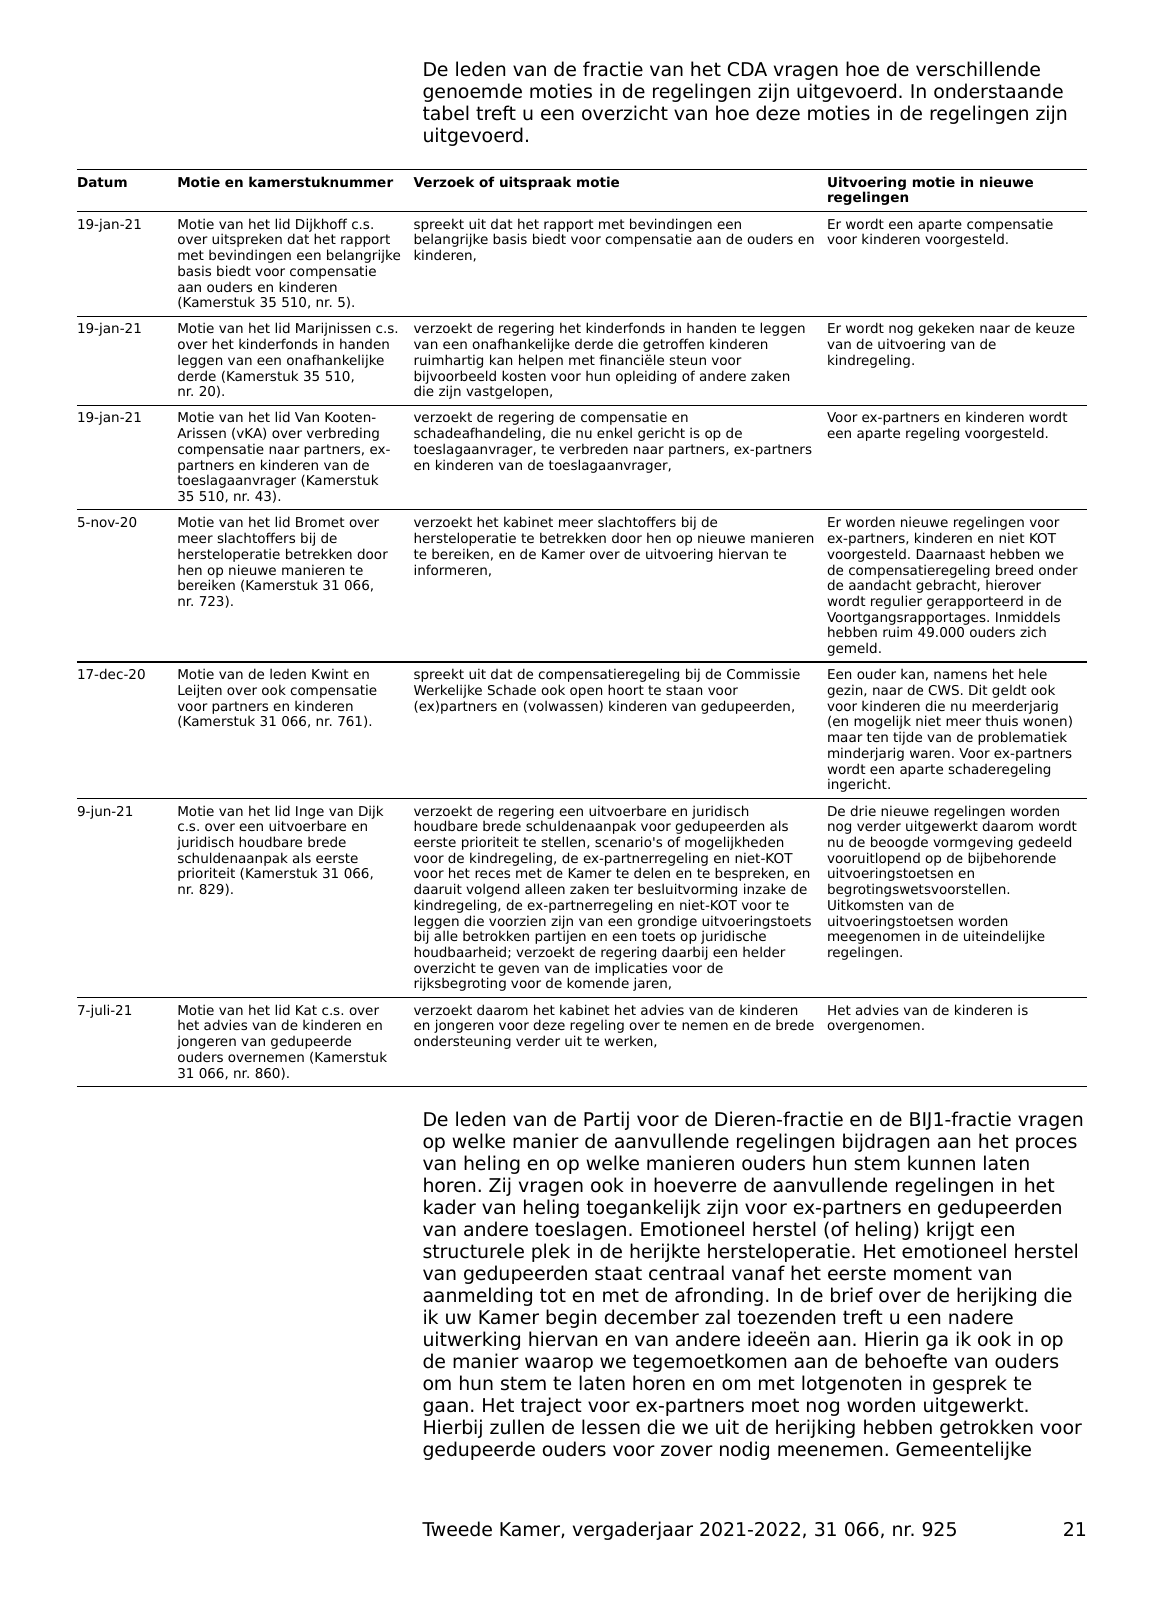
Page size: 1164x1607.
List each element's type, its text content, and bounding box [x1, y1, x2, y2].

table_cell 17-dec-20 [77, 663, 171, 798]
table_header Uitvoering motie in nieuwe regelingen [821, 170, 1087, 211]
table_cell Een ouder kan, namens het hele gezin, naar de CWS. Dit geldt ook voor kinderen die nu meerderjarig (en mogelijk niet meer thuis wonen) maar ten tijde van de problematiek minderjarig waren. Voor ex-partners wordt een aparte schaderegeling ingericht. [821, 663, 1087, 798]
table_cell Motie van het lid Kat c.s. over het advies van de kinderen en jongeren van gedupeerde ouders overnemen (Kamerstuk 31 066, nr. 860). [171, 998, 407, 1086]
table_cell verzoekt de regering het kinderfonds in handen te leggen van een onafhankelijke derde die getroffen kinderen ruimhartig kan helpen met financiële steun voor bijvoorbeeld kosten voor hun opleiding of andere zaken die zijn vastgelopen, [408, 317, 821, 404]
table_cell spreekt uit dat de compensatieregeling bij de Commissie Werkelijke Schade ook open hoort te staan voor (ex)partners en (volwassen) kinderen van gedupeerden, [408, 663, 821, 798]
table_cell 19-jan-21 [77, 212, 171, 316]
table_cell Voor ex-partners en kinderen wordt een aparte regeling voorgesteld. [821, 406, 1087, 509]
table_cell 9-jun-21 [77, 799, 171, 997]
table_header Verzoek of uitspraak motie [408, 170, 821, 211]
table_cell verzoekt de regering de compensatie en schadeafhandeling, die nu enkel gericht is op de toeslagaanvrager, te verbreden naar partners, ex-partners en kinderen van de toeslagaanvrager, [408, 406, 821, 509]
table_cell Er wordt een aparte compensatie voor kinderen voorgesteld. [821, 212, 1087, 316]
table_cell verzoekt het kabinet meer slachtoffers bij de hersteloperatie te betrekken door hen op nieuwe manieren te bereiken, en de Kamer over de uitvoering hiervan te informeren, [408, 510, 821, 661]
table_cell spreekt uit dat het rapport met bevindingen een belangrijke basis biedt voor compensatie aan de ouders en kinderen, [408, 212, 821, 316]
table_cell verzoekt daarom het kabinet het advies van de kinderen en jongeren voor deze regeling over te nemen en de brede ondersteuning verder uit te werken, [408, 998, 821, 1086]
table_cell Motie van het lid Marijnissen c.s. over het kinderfonds in handen leggen van een onafhankelijke derde (Kamerstuk 35 510, nr. 20). [171, 317, 407, 404]
table_cell 19-jan-21 [77, 317, 171, 404]
table_cell 7-juli-21 [77, 998, 171, 1086]
table_cell Motie van het lid Van Kooten-Arissen (vKA) over verbreding compensatie naar partners, ex-partners en kinderen van de toeslagaanvrager (Kamerstuk 35 510, nr. 43). [171, 406, 407, 509]
table_cell verzoekt de regering een uitvoerbare en juridisch houdbare brede schuldenaanpak voor gedupeerden als eerste prioriteit te stellen, scenario's of mogelijkheden voor de kindregeling, de ex-partnerregeling en niet-KOT voor het reces met de Kamer te delen en te bespreken, en daaruit volgend alleen zaken ter besluitvorming inzake de kindregeling, de ex-partnerregeling en niet-KOT voor te leggen die voorzien zijn van een grondige uitvoeringstoets bij alle betrokken partijen en een toets op juridische houdbaarheid; verzoekt de regering daarbij een helder overzicht te geven van de implicaties voor de rijksbegroting voor de komende jaren, [408, 799, 821, 997]
table_header Motie en kamerstuknummer [171, 170, 407, 211]
text De leden van de Partij voor de Dieren-fractie en de BIJ1-fractie vragen op welke manier de aanvullende regelingen bijdragen aan het proces van heling en op welke manieren ouders hun stem kunnen laten horen. Zij vragen ook in hoeverre de aanvullende regelingen in het kader van heling toegankelijk zijn voor ex-partners en gedupeerden van andere toeslagen. Emotioneel herstel (of heling) krijgt een structurele plek in de herijkte hersteloperatie. Het emotioneel herstel van gedupeerden staat centraal vanaf het eerste moment van aanmelding tot en met de afronding. In de brief over de herijking die ik uw Kamer begin december zal toezenden treft u een nadere uitwerking hiervan en van andere ideeën aan. Hierin ga ik ook in op de manier waarop we tegemoetkomen aan de behoefte van ouders om hun stem te laten horen en om met lotgenoten in gesprek te gaan. Het traject voor ex-partners moet nog worden uitgewerkt. Hierbij zullen de lessen die we uit de herijking hebben getrokken voor gedupeerde ouders voor zover nodig meenemen. Gemeentelijke [422, 1109, 1087, 1461]
table_cell De drie nieuwe regelingen worden nog verder uitgewerkt daarom wordt nu de beoogde vormgeving gedeeld vooruitlopend op de bijbehorende uitvoeringstoetsen en begrotingswetsvoorstellen. Uitkomsten van de uitvoeringstoetsen worden meegenomen in de uiteindelijke regelingen. [821, 799, 1087, 997]
table_cell Motie van het lid Dijkhoff c.s. over uitspreken dat het rapport met bevindingen een belangrijke basis biedt voor compensatie aan ouders en kinderen (Kamerstuk 35 510, nr. 5). [171, 212, 407, 316]
table_cell 5-nov-20 [77, 510, 171, 661]
table_cell Motie van het lid Bromet over meer slachtoffers bij de hersteloperatie betrekken door hen op nieuwe manieren te bereiken (Kamerstuk 31 066, nr. 723). [171, 510, 407, 661]
table_header Datum [77, 170, 171, 211]
table_cell 19-jan-21 [77, 406, 171, 509]
table_cell Er worden nieuwe regelingen voor ex-partners, kinderen en niet KOT voorgesteld. Daarnaast hebben we de compensatieregeling breed onder de aandacht gebracht, hierover wordt regulier gerapporteerd in de Voortgangsrapportages. Inmiddels hebben ruim 49.000 ouders zich gemeld. [821, 510, 1087, 661]
table_cell Motie van de leden Kwint en Leijten over ook compensatie voor partners en kinderen (Kamerstuk 31 066, nr. 761). [171, 663, 407, 798]
text De leden van de fractie van het CDA vragen hoe de verschillende genoemde moties in de regelingen zijn uitgevoerd. In onderstaande tabel treft u een overzicht van hoe deze moties in de regelingen zijn uitgevoerd. [422, 59, 1087, 147]
table_cell Er wordt nog gekeken naar de keuze van de uitvoering van de kindregeling. [821, 317, 1087, 404]
table_cell Motie van het lid Inge van Dijk c.s. over een uitvoerbare en juridisch houdbare brede schuldenaanpak als eerste prioriteit (Kamerstuk 31 066, nr. 829). [171, 799, 407, 997]
table_cell Het advies van de kinderen is overgenomen. [821, 998, 1087, 1086]
